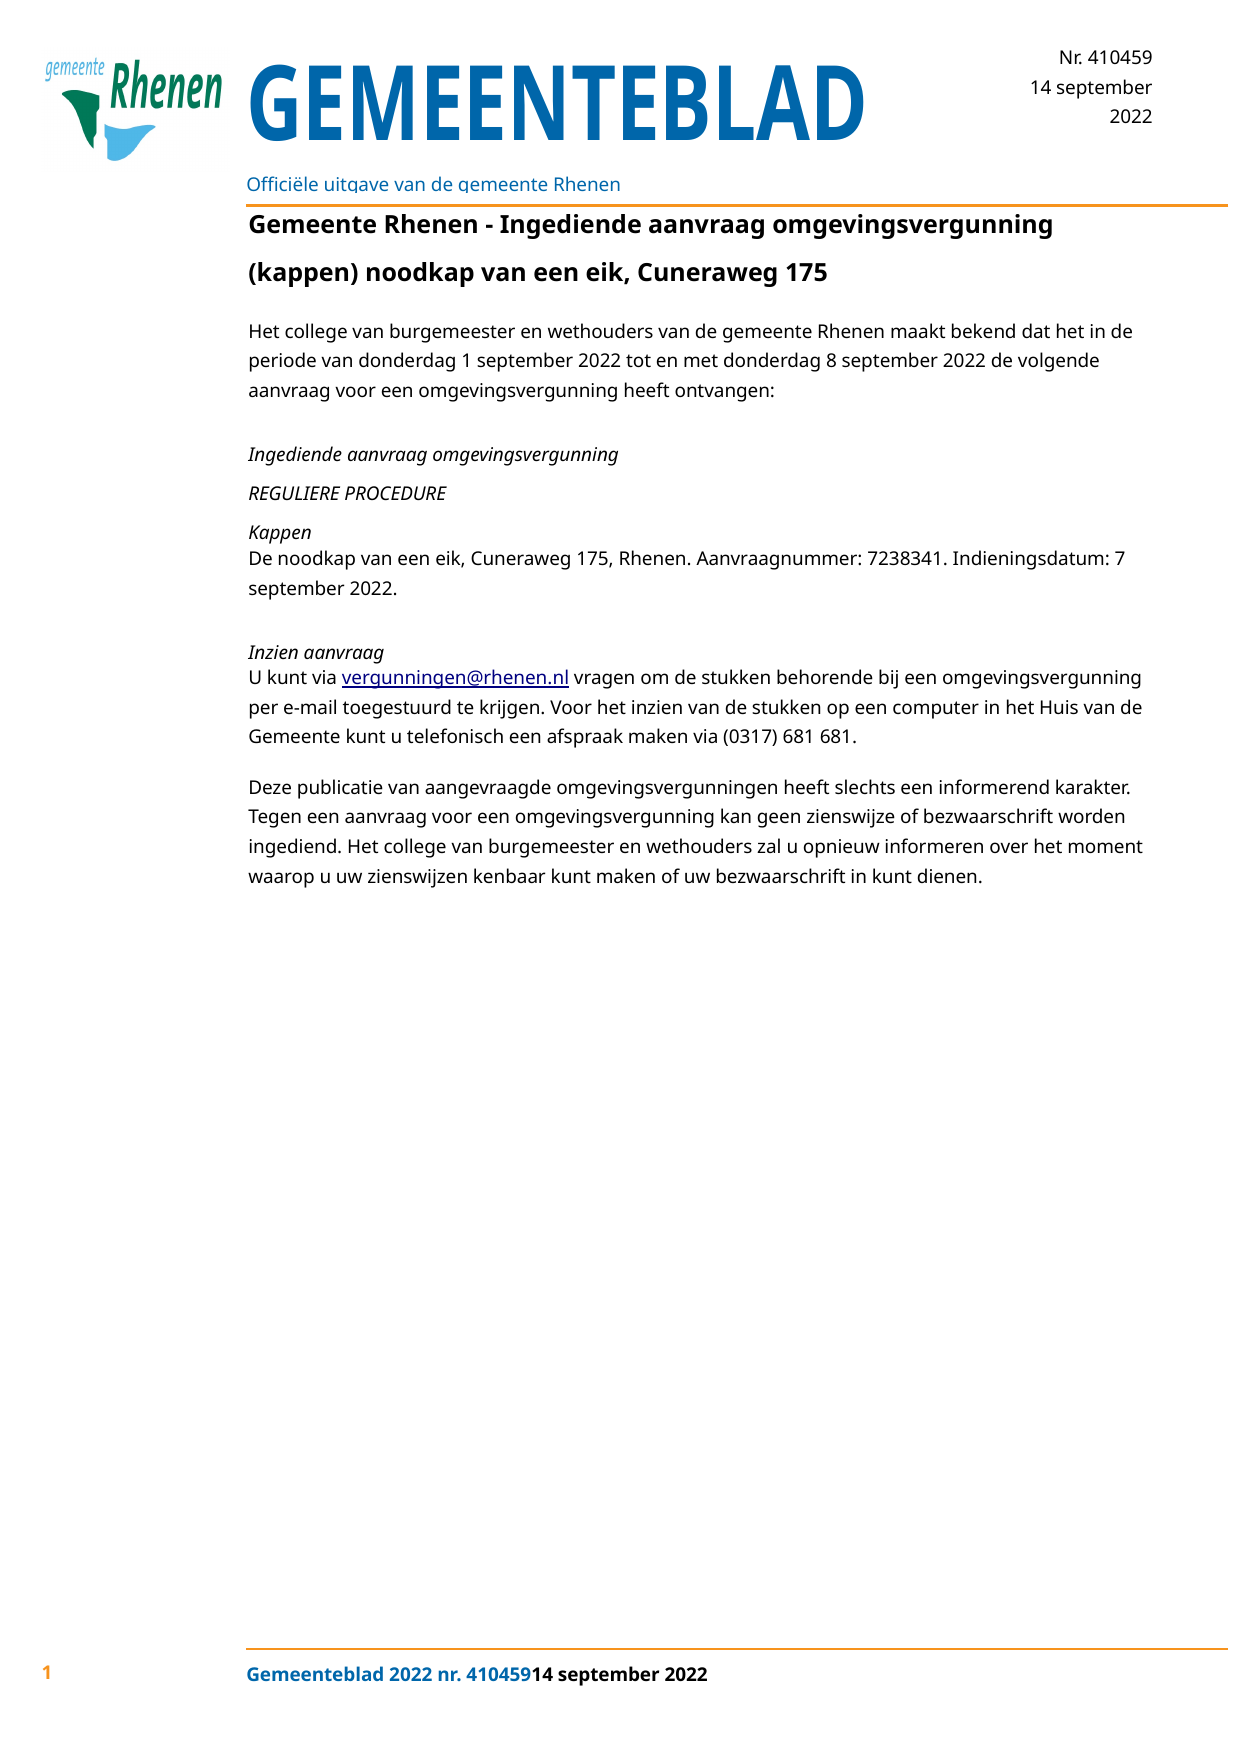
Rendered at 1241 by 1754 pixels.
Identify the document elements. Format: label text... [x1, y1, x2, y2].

text Inzien aanvraag [248, 639, 1152, 664]
text Ingediende aanvraag omgevingsvergunning [248, 441, 1152, 467]
picture [41, 47, 231, 172]
text Het college van burgemeester en wethouders van de gemeente Rhenen maakt bekend dat het in de periode van donderdag 1 september 2022 tot en met donderdag 8 september 2022 de volgende aanvraag voor een omgevingsvergunning heeft ontvangen: [248, 318, 1152, 403]
text Kappen [248, 519, 1152, 545]
text REGULIERE PROCEDURE [248, 480, 1152, 506]
text Gemeente Rhenen - Ingediende aanvraag omgevingsvergunning (kappen) noodkap van een eik, Cuneraweg 175 [248, 207, 1152, 288]
text Deze publicatie van aangevraagde omgevingsvergunningen heeft slechts een informerend karakter. Tegen een aanvraag voor een omgevingsvergunning kan geen zienswijze of bezwaarschrift worden ingediend. Het college van burgemeester en wethouders zal u opnieuw informeren over het moment waarop u uw zienswijzen kenbaar kunt maken of uw bezwaarschrift in kunt dienen. [248, 774, 1152, 889]
text De noodkap van een eik, Cuneraweg 175, Rhenen. Aanvraagnummer: 7238341. Indieningsdatum: 7 september 2022. [248, 545, 1152, 601]
text U kunt via vergunningen@rhenen.nl vragen om de stukken behorende bij een omgevingsvergunning per e-mail toegestuurd te krijgen. Voor het inzien van de stukken op een computer in het Huis van de Gemeente kunt u telefonisch een afspraak maken via (0317) 681 681. [248, 664, 1152, 749]
